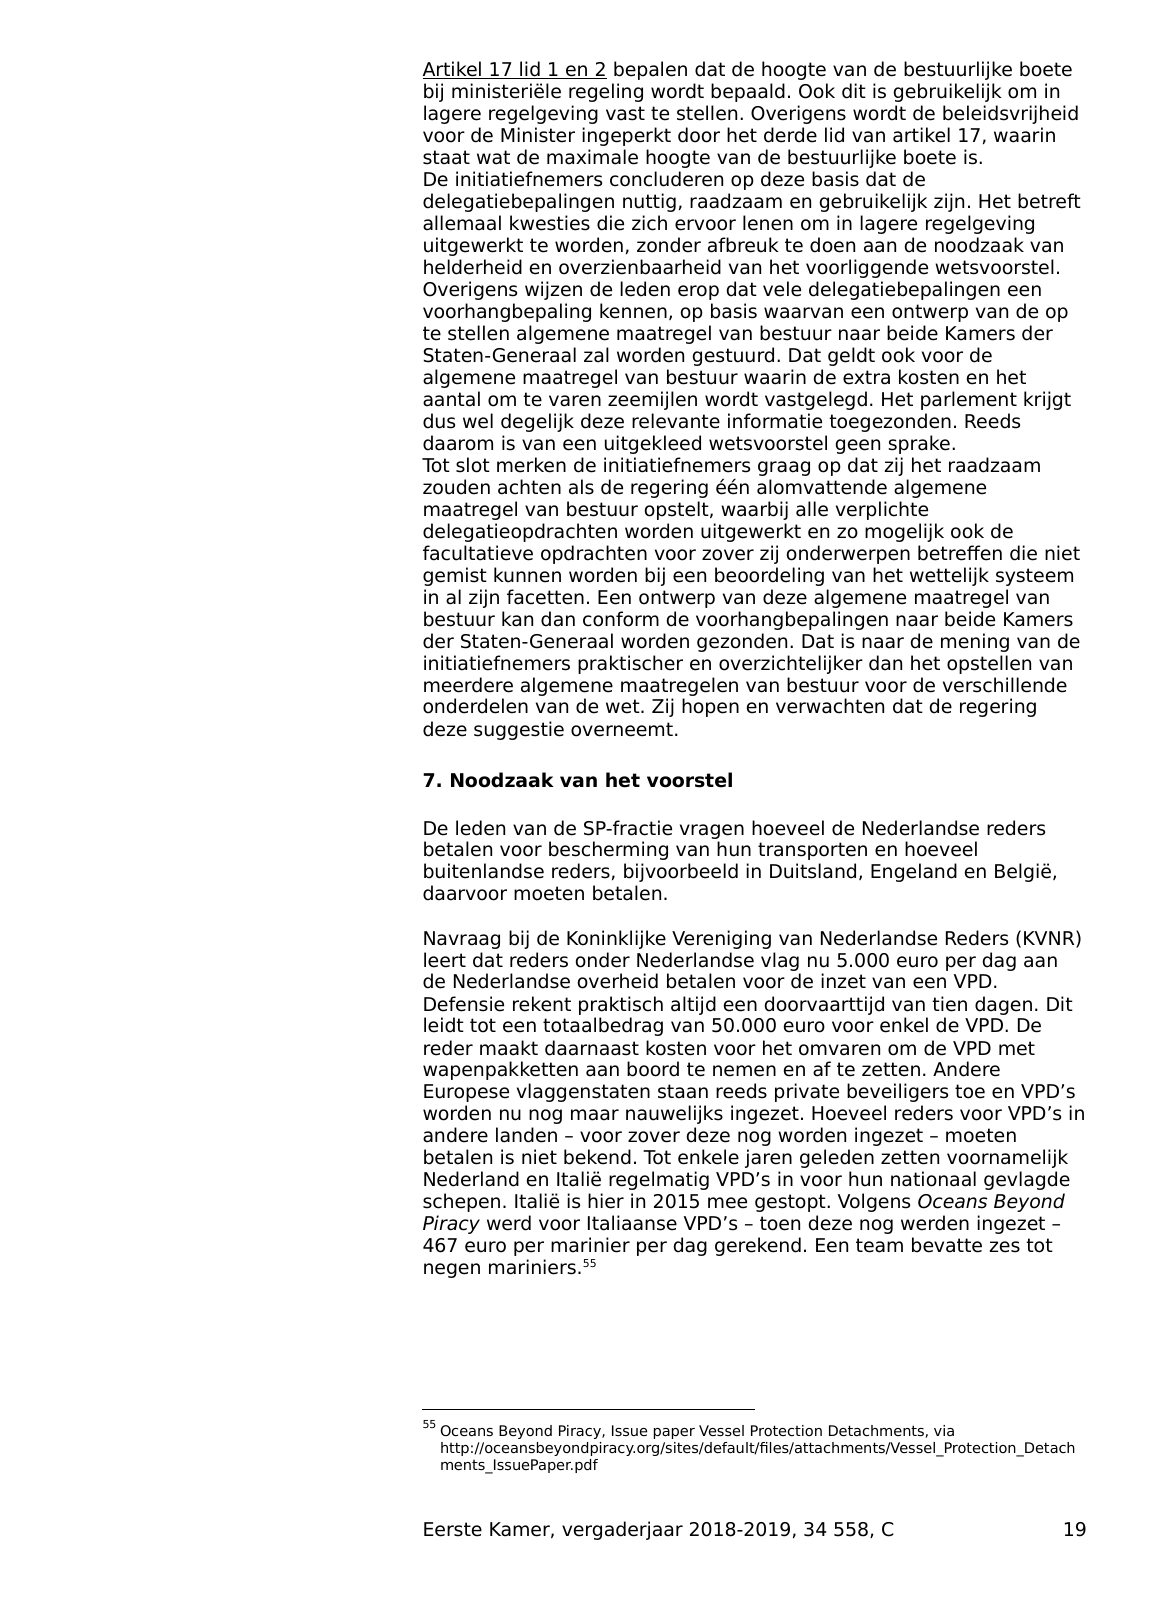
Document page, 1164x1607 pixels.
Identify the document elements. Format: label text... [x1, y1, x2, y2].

text Navraag bij de Koninklijke Vereniging van Nederlandse Reders (KVNR) leert dat reders onder Nederlandse vlag nu 5.000 euro per dag aan de Nederlandse overheid betalen voor de inzet van een VPD. Defensie rekent praktisch altijd een doorvaarttijd van tien dagen. Dit leidt tot een totaalbedrag van 50.000 euro voor enkel de VPD. De reder maakt daarnaast kosten voor het omvaren om de VPD met wapenpakketten aan boord te nemen en af te zetten. Andere Europese vlaggenstaten staan reeds private beveiligers toe en VPD’s worden nu nog maar nauwelijks ingezet. Hoeveel reders voor VPD’s in andere landen – voor zover deze nog worden ingezet – moeten betalen is niet bekend. Tot enkele jaren geleden zetten voornamelijk Nederland en Italië regelmatig VPD’s in voor hun nationaal gevlagde schepen. Italië is hier in 2015 mee gestopt. Volgens Oceans Beyond Piracy werd voor Italiaanse VPD’s – toen deze nog werden ingezet – 467 euro per marinier per dag gerekend. Een team bevatte zes tot negen mariniers. [422, 927, 1087, 1279]
text Overigens wijzen de leden erop dat vele delegatiebepalingen een voorhangbepaling kennen, op basis waarvan een ontwerp van de op te stellen algemene maatregel van bestuur naar beide Kamers der Staten-Generaal zal worden gestuurd. Dat geldt ook voor de algemene maatregel van bestuur waarin de extra kosten en het aantal om te varen zeemijlen wordt vastgelegd. Het parlement krijgt dus wel degelijk deze relevante informatie toegezonden. Reeds daarom is van een uitgekleed wetsvoorstel geen sprake. [422, 279, 1087, 455]
subtitle 7. Noodzaak van het voorstel [422, 770, 1087, 792]
text Oceans Beyond Piracy, Issue paper Vessel Protection Detachments, via http://oceansbeyondpiracy.org/sites/default/files/attachments/Vessel_Protection_Detachments_IssuePaper.pdf [422, 1418, 1087, 1474]
text De leden van de SP-fractie vragen hoeveel de Nederlandse reders betalen voor bescherming van hun transporten en hoeveel buitenlandse reders, bijvoorbeeld in Duitsland, Engeland en België, daarvoor moeten betalen. [422, 817, 1087, 905]
text De initiatiefnemers concluderen op deze basis dat de delegatiebepalingen nuttig, raadzaam en gebruikelijk zijn. Het betreft allemaal kwesties die zich ervoor lenen om in lagere regelgeving uitgewerkt te worden, zonder afbreuk te doen aan de noodzaak van helderheid en overzienbaarheid van het voorliggende wetsvoorstel. [422, 169, 1087, 279]
text Artikel 17 lid 1 en 2 bepalen dat de hoogte van de bestuurlijke boete bij ministeriële regeling wordt bepaald. Ook dit is gebruikelijk om in lagere regelgeving vast te stellen. Overigens wordt de beleidsvrijheid voor de Minister ingeperkt door het derde lid van artikel 17, waarin staat wat de maximale hoogte van de bestuurlijke boete is. [422, 59, 1087, 169]
text Tot slot merken de initiatiefnemers graag op dat zij het raadzaam zouden achten als de regering één alomvattende algemene maatregel van bestuur opstelt, waarbij alle verplichte delegatieopdrachten worden uitgewerkt en zo mogelijk ook de facultatieve opdrachten voor zover zij onderwerpen betreffen die niet gemist kunnen worden bij een beoordeling van het wettelijk systeem in al zijn facetten. Een ontwerp van deze algemene maatregel van bestuur kan dan conform de voorhangbepalingen naar beide Kamers der Staten-Generaal worden gezonden. Dat is naar de mening van de initiatiefnemers praktischer en overzichtelijker dan het opstellen van meerdere algemene maatregelen van bestuur voor de verschillende onderdelen van de wet. Zij hopen en verwachten dat de regering deze suggestie overneemt. [422, 455, 1087, 740]
